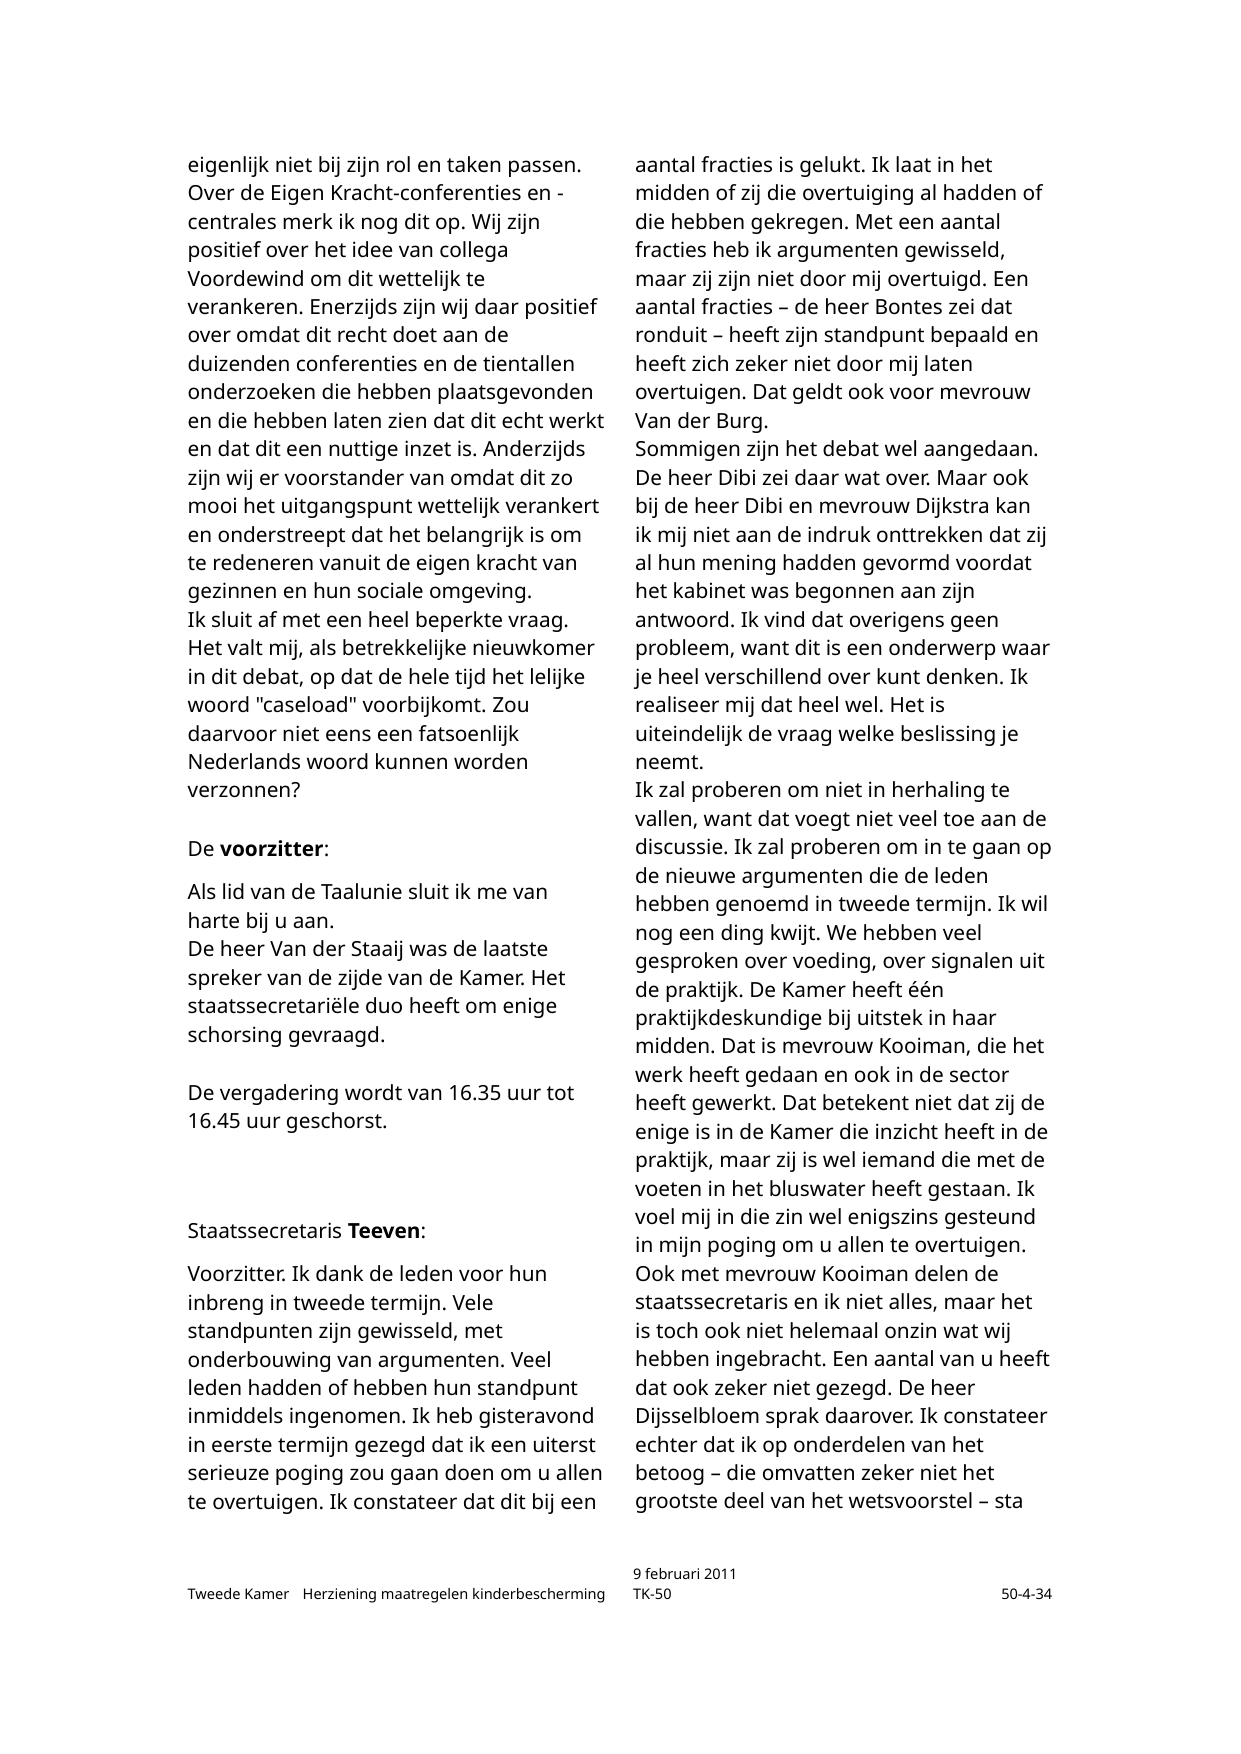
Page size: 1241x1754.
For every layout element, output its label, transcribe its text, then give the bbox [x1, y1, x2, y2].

text De vergadering wordt van 16.35 uur tot 16.45 uur geschorst. [187, 1078, 605, 1135]
text Voorzitter. Ik dank de leden voor hun inbreng in tweede termijn. Vele standpunten zijn gewisseld, met onderbouwing van argumenten. Veel leden hadden of hebben hun standpunt inmiddels ingenomen. Ik heb gisteravond in eerste termijn gezegd dat ik een uiterst serieuze poging zou gaan doen om u allen te overtuigen. Ik constateer dat dit bij een [187, 1259, 605, 1515]
text Staatssecretaris Teeven: [187, 1216, 605, 1244]
text  [187, 1165, 605, 1193]
text Sommigen zijn het debat wel aangedaan. De heer Dibi zei daar wat over. Maar ook bij de heer Dibi en mevrouw Dijkstra kan ik mij niet aan de indruk onttrekken dat zij al hun mening hadden gevormd voordat het kabinet was begonnen aan zijn antwoord. Ik vind dat overigens geen probleem, want dit is een onderwerp waar je heel verschillend over kunt denken. Ik realiseer mij dat heel wel. Het is uiteindelijk de vraag welke beslissing je neemt. [635, 434, 1053, 776]
text De heer Van der Staaij was de laatste spreker van de zijde van de Kamer. Het staatssecretariële duo heeft om enige schorsing gevraagd. [187, 934, 605, 1048]
text Ik zal proberen om niet in herhaling te vallen, want dat voegt niet veel toe aan de discussie. Ik zal proberen om in te gaan op de nieuwe argumenten die de leden hebben genoemd in tweede termijn. Ik wil nog een ding kwijt. We hebben veel gesproken over voeding, over signalen uit de praktijk. De Kamer heeft één praktijkdeskundige bij uitstek in haar midden. Dat is mevrouw Kooiman, die het werk heeft gedaan en ook in de sector heeft gewerkt. Dat betekent niet dat zij de enige is in de Kamer die inzicht heeft in de praktijk, maar zij is wel iemand die met de voeten in het bluswater heeft gestaan. Ik voel mij in die zin wel enigszins gesteund in mijn poging om u allen te overtuigen. Ook met mevrouw Kooiman delen de staatssecretaris en ik niet alles, maar het is toch ook niet helemaal onzin wat wij hebben ingebracht. Een aantal van u heeft dat ook zeker niet gezegd. De heer Dijsselbloem sprak daarover. Ik constateer echter dat ik op onderdelen van het betoog – die omvatten zeker niet het grootste deel van het wetsvoorstel – sta [635, 776, 1053, 1515]
text Ik sluit af met een heel beperkte vraag. Het valt mij, als betrekkelijke nieuwkomer in dit debat, op dat de hele tijd het lelijke woord "caseload" voorbijkomt. Zou daarvoor niet eens een fatsoenlijk Nederlands woord kunnen worden verzonnen? [187, 605, 605, 804]
text Als lid van de Taalunie sluit ik me van harte bij u aan. [187, 877, 605, 934]
text Over de Eigen Kracht-conferenties en -centrales merk ik nog dit op. Wij zijn positief over het idee van collega Voordewind om dit wettelijk te verankeren. Enerzijds zijn wij daar positief over omdat dit recht doet aan de duizenden conferenties en de tientallen onderzoeken die hebben plaatsgevonden en die hebben laten zien dat dit echt werkt en dat dit een nuttige inzet is. Anderzijds zijn wij er voorstander van omdat dit zo mooi het uitgangspunt wettelijk verankert en onderstreept dat het belangrijk is om te redeneren vanuit de eigen kracht van gezinnen en hun sociale omgeving. [187, 178, 605, 605]
text eigenlijk niet bij zijn rol en taken passen. [187, 150, 605, 178]
text aantal fracties is gelukt. Ik laat in het midden of zij die overtuiging al hadden of die hebben gekregen. Met een aantal fracties heb ik argumenten gewisseld, maar zij zijn niet door mij overtuigd. Een aantal fracties – de heer Bontes zei dat ronduit – heeft zijn standpunt bepaald en heeft zich zeker niet door mij laten overtuigen. Dat geldt ook voor mevrouw Van der Burg. [635, 150, 1053, 434]
text De voorzitter: [187, 834, 605, 862]
